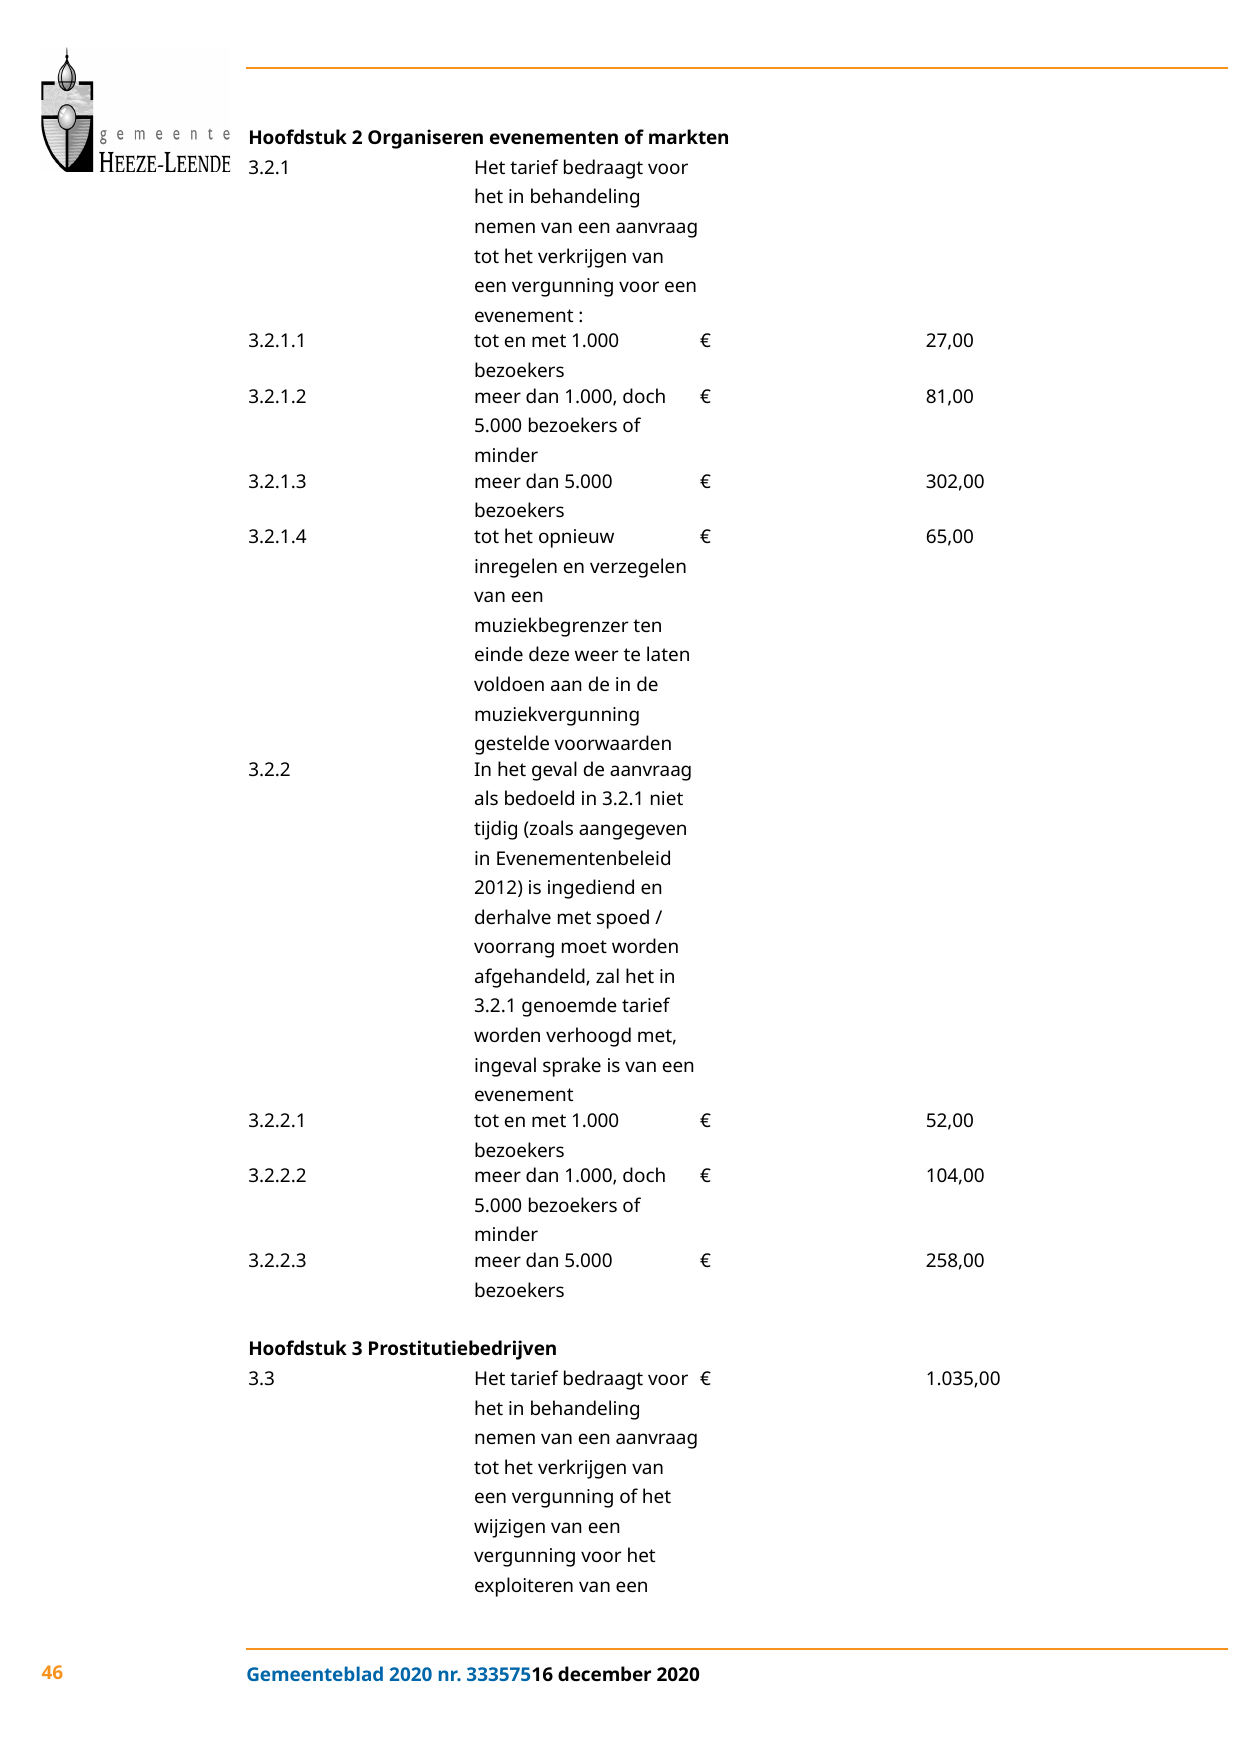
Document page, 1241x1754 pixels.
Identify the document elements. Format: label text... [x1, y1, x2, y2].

table_cell 3.2.1.3 [248, 468, 474, 523]
table_cell 27,00 [926, 328, 1152, 383]
table_cell 3.2.1.4 [248, 523, 474, 756]
table_cell 3.2.1.2 [248, 383, 474, 468]
table_cell 3.2.2.1 [248, 1107, 474, 1162]
table_header Het tarief bedraagt voor het in behandeling nemen van een aanvraag tot het verkrijgen van een vergunning voor een evenement : [474, 154, 700, 328]
table_header 1.035,00 [926, 1365, 1152, 1598]
table_cell [700, 756, 926, 1107]
table_cell tot en met 1.000 bezoekers [474, 328, 700, 383]
table_cell 3.2.2 [248, 756, 474, 1107]
table_cell meer dan 1.000, doch 5.000 bezoekers of minder [474, 383, 700, 468]
table_cell 52,00 [926, 1107, 1152, 1162]
table_cell 81,00 [926, 383, 1152, 468]
table_cell 258,00 [926, 1248, 1152, 1303]
table_cell € [700, 523, 926, 756]
table_cell meer dan 5.000 bezoekers [474, 468, 700, 523]
picture [41, 47, 231, 172]
text Hoofdstuk 2 Organiseren evenementen of markten [248, 124, 1152, 150]
table_cell € [700, 328, 926, 383]
table_cell 302,00 [926, 468, 1152, 523]
table_cell 65,00 [926, 523, 1152, 756]
text Hoofdstuk 3 Prostitutiebedrijven [248, 1336, 1152, 1361]
table_cell meer dan 5.000 bezoekers [474, 1248, 700, 1303]
table_cell 3.2.2.2 [248, 1163, 474, 1247]
table_header Het tarief bedraagt voor het in behandeling nemen van een aanvraag tot het verkrijgen van een vergunning of het wijzigen van een vergunning voor het exploiteren van een [474, 1365, 700, 1598]
table_cell € [700, 468, 926, 523]
table_cell € [700, 1163, 926, 1247]
table_cell 3.2.1.1 [248, 328, 474, 383]
table_cell € [700, 1107, 926, 1162]
table_header 3.2.1 [248, 154, 474, 328]
table_header 3.3 [248, 1365, 474, 1598]
table_header [926, 154, 1152, 328]
table_cell € [700, 1248, 926, 1303]
table_cell tot en met 1.000 bezoekers [474, 1107, 700, 1162]
table_cell € [700, 383, 926, 468]
table_cell tot het opnieuw inregelen en verzegelen van een muziekbegrenzer ten einde deze weer te laten voldoen aan de in de muziekvergunning gestelde voorwaarden [474, 523, 700, 756]
table_cell [926, 756, 1152, 1107]
table_header [700, 154, 926, 328]
table_cell 104,00 [926, 1163, 1152, 1247]
table_cell meer dan 1.000, doch 5.000 bezoekers of minder [474, 1163, 700, 1247]
table_header € [700, 1365, 926, 1598]
table_cell 3.2.2.3 [248, 1248, 474, 1303]
table_cell In het geval de aanvraag als bedoeld in 3.2.1 niet tijdig (zoals aangegeven in Evenementenbeleid 2012) is ingediend en derhalve met spoed / voorrang moet worden afgehandeld, zal het in 3.2.1 genoemde tarief worden verhoogd met, ingeval sprake is van een evenement [474, 756, 700, 1107]
